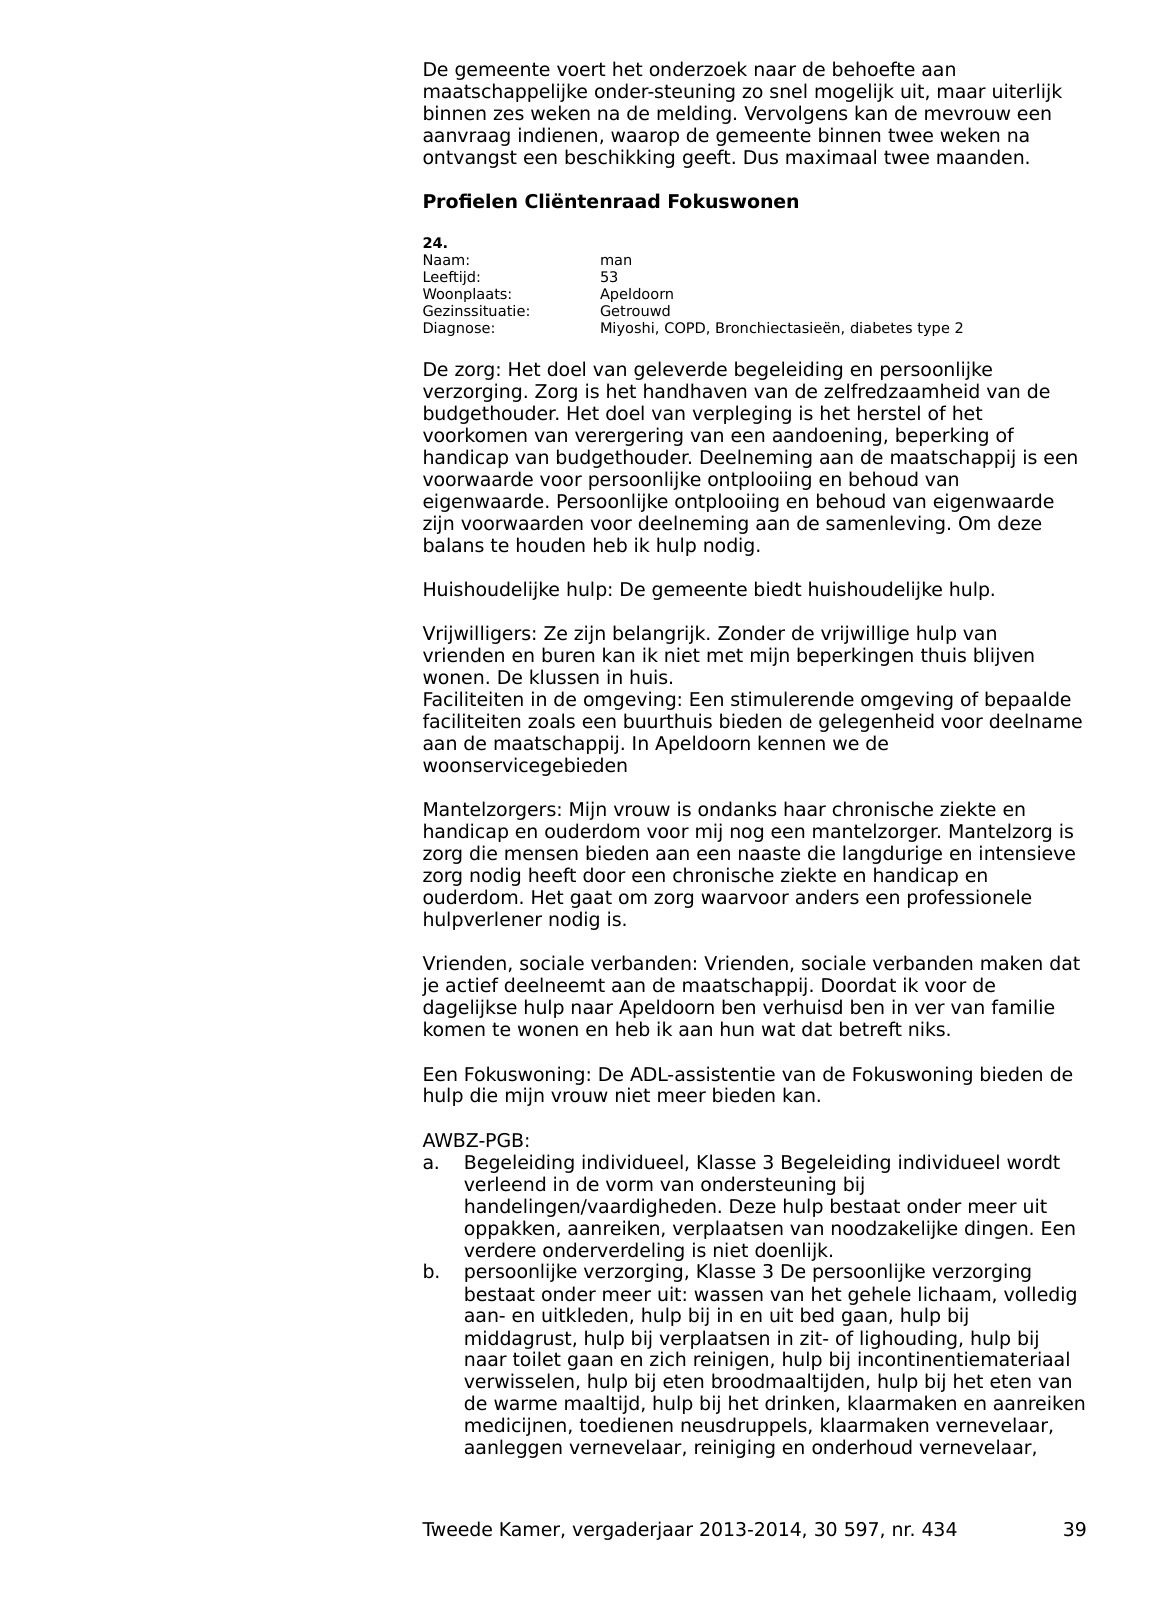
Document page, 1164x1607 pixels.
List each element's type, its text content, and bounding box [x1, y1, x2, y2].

table_cell man [594, 252, 1087, 269]
text Vrienden, sociale verbanden: Vrienden, sociale verbanden maken dat je actief deelneemt aan de maatschappij. Doordat ik voor de dagelijkse hulp naar Apeldoorn ben verhuisd ben in ver van familie komen te wonen en heb ik aan hun wat dat betreft niks. [422, 953, 1087, 1041]
text b. persoonlijke verzorging, Klasse 3 De persoonlijke verzorging bestaat onder meer uit: wassen van het gehele lichaam, volledig aan- en uitkleden, hulp bij in en uit bed gaan, hulp bij middagrust, hulp bij verplaatsen in zit- of lighouding, hulp bij naar toilet gaan en zich reinigen, hulp bij incontinentiemateriaal verwisselen, hulp bij eten broodmaaltijden, hulp bij het eten van de warme maaltijd, hulp bij het drinken, klaarmaken en aanreiken medicijnen, toedienen neusdruppels, klaarmaken vernevelaar, aanleggen vernevelaar, reiniging en onderhoud vernevelaar, [422, 1261, 1087, 1459]
text De gemeente voert het onderzoek naar de behoefte aan maatschappelijke onder-steuning zo snel mogelijk uit, maar uiterlijk binnen zes weken na de melding. Vervolgens kan de mevrouw een aanvraag indienen, waarop de gemeente binnen twee weken na ontvangst een beschikking geeft. Dus maximaal twee maanden. [422, 59, 1087, 169]
table_header 24. [422, 235, 594, 252]
text Huishoudelijke hulp: De gemeente biedt huishoudelijke hulp. [422, 579, 1087, 601]
text Faciliteiten in de omgeving: Een stimulerende omgeving of bepaalde faciliteiten zoals een buurthuis bieden de gelegenheid voor deelname aan de maatschappij. In Apeldoorn kennen we de woonservicegebieden [422, 689, 1087, 777]
table_header [594, 235, 1087, 252]
text Een Fokuswoning: De ADL-assistentie van de Fokuswoning bieden de hulp die mijn vrouw niet meer bieden kan. [422, 1063, 1087, 1107]
table_cell Gezinssituatie: [422, 303, 594, 320]
table_cell Woonplaats: [422, 286, 594, 303]
text AWBZ-PGB: [422, 1129, 1087, 1152]
text De zorg: Het doel van geleverde begeleiding en persoonlijke verzorging. Zorg is het handhaven van de zelfredzaamheid van de budgethouder. Het doel van verpleging is het herstel of het voorkomen van verergering van een aandoening, beperking of handicap van budgethouder. Deelneming aan de maatschappij is een voorwaarde voor persoonlijke ontplooiing en behoud van eigenwaarde. Persoonlijke ontplooiing en behoud van eigenwaarde zijn voorwaarden voor deelneming aan de samenleving. Om deze balans te houden heb ik hulp nodig. [422, 359, 1087, 557]
table_cell Miyoshi, COPD, Bronchiectasieën, diabetes type 2 [594, 320, 1087, 337]
text a. Begeleiding individueel, Klasse 3 Begeleiding individueel wordt verleend in de vorm van ondersteuning bij handelingen/vaardigheden. Deze hulp bestaat onder meer uit oppakken, aanreiken, verplaatsen van noodzakelijke dingen. Een verdere onderverdeling is niet doenlijk. [422, 1152, 1087, 1261]
table_cell Apeldoorn [594, 286, 1087, 303]
table_cell Naam: [422, 252, 594, 269]
text Vrijwilligers: Ze zijn belangrijk. Zonder de vrijwillige hulp van vrienden en buren kan ik niet met mijn beperkingen thuis blijven wonen. De klussen in huis. [422, 623, 1087, 689]
table_cell Leeftijd: [422, 269, 594, 286]
table_cell Getrouwd [594, 303, 1087, 320]
text Mantelzorgers: Mijn vrouw is ondanks haar chronische ziekte en handicap en ouderdom voor mij nog een mantelzorger. Mantelzorg is zorg die mensen bieden aan een naaste die langdurige en intensieve zorg nodig heeft door een chronische ziekte en handicap en ouderdom. Het gaat om zorg waarvoor anders een professionele hulpverlener nodig is. [422, 799, 1087, 931]
table_cell 53 [594, 269, 1087, 286]
table_cell Diagnose: [422, 320, 594, 337]
subtitle Profielen Cliëntenraad Fokuswonen [422, 191, 1087, 213]
